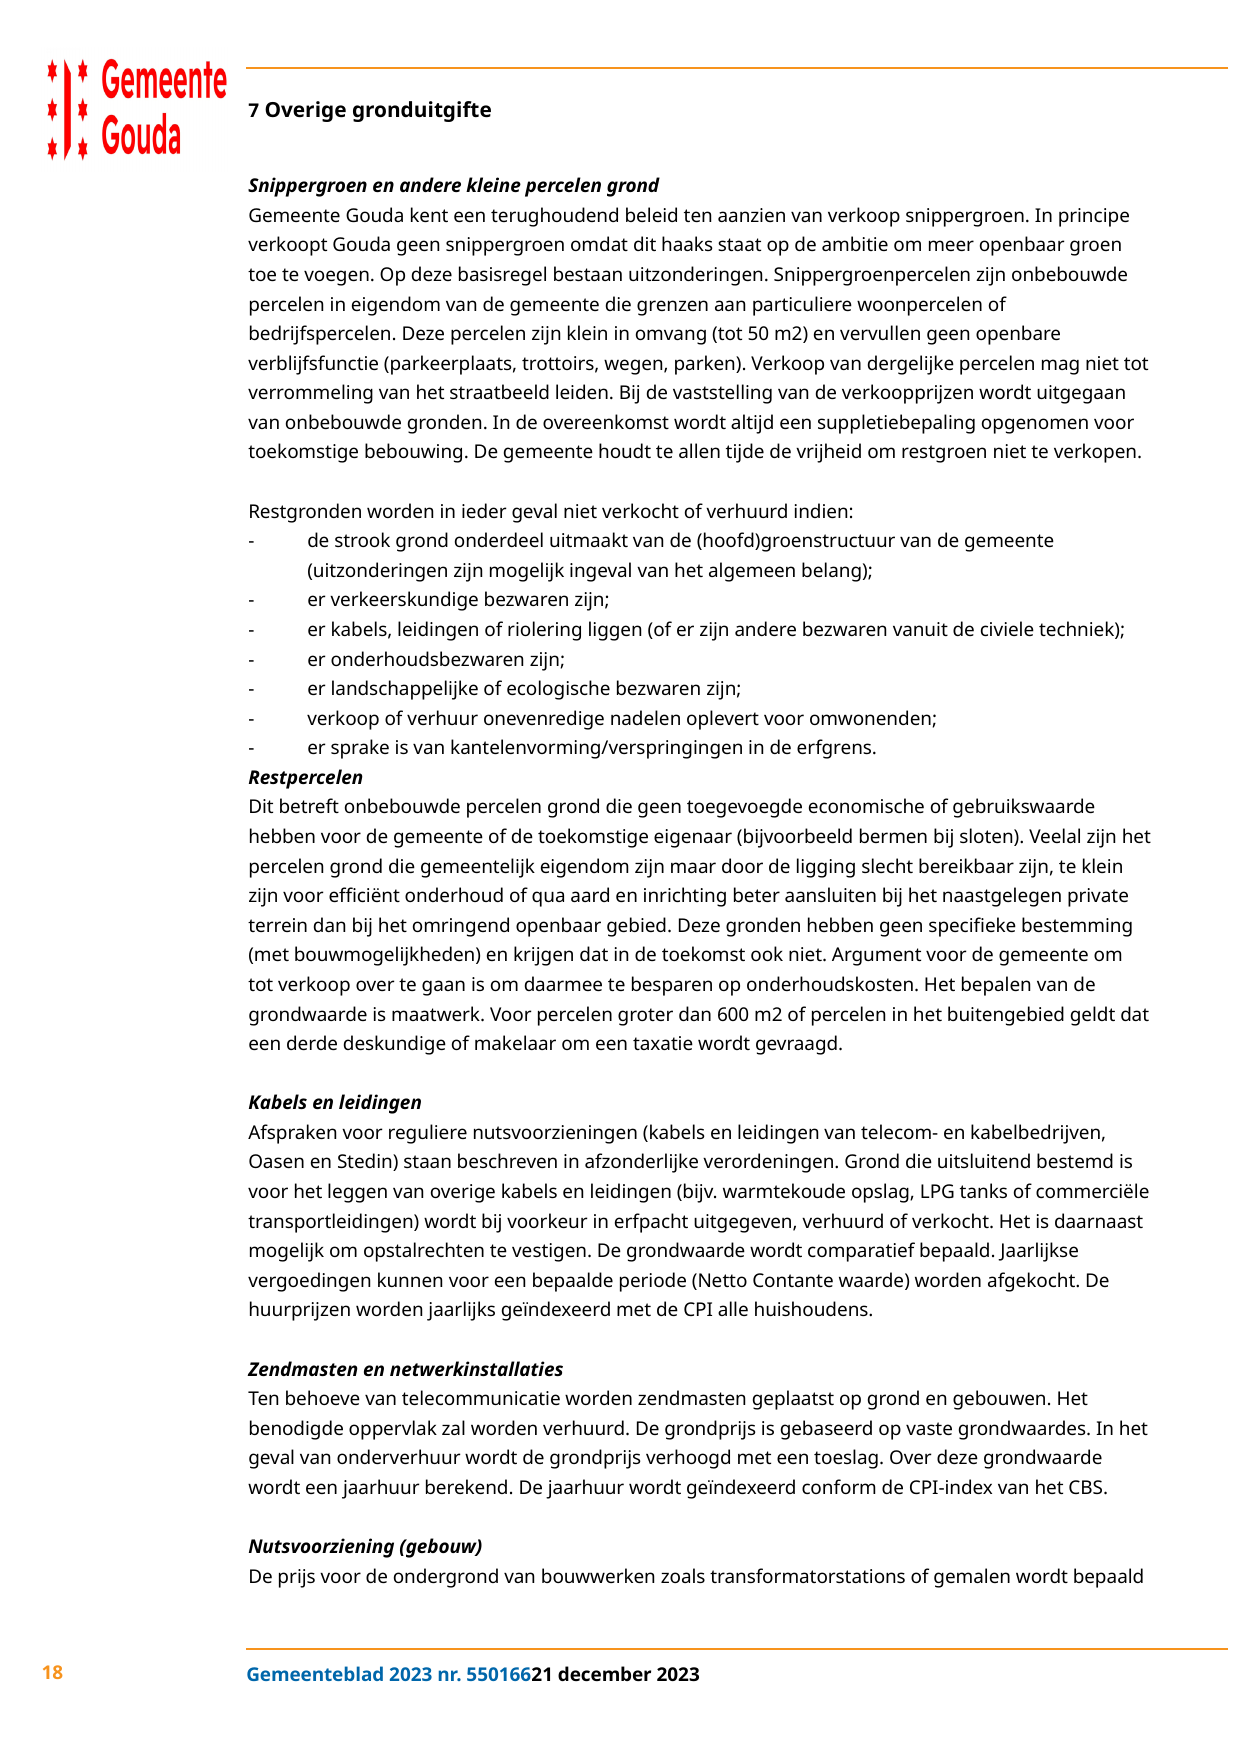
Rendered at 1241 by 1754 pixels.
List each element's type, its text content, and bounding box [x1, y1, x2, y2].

text Zendmasten en netwerkinstallaties [248, 1356, 1152, 1382]
text Snippergroen en andere kleine percelen grond [248, 172, 1152, 198]
text Restpercelen [248, 764, 1152, 790]
text Ten behoeve van telecommunicatie worden zendmasten geplaatst op grond en gebouwen. Het benodigde oppervlak zal worden verhuurd. De grondprijs is gebaseerd op vaste grondwaardes. In het geval van onderverhuur wordt de grondprijs verhoogd met een toeslag. Over deze grondwaarde wordt een jaarhuur berekend. De jaarhuur wordt geïndexeerd conform de CPI-index van het CBS. [248, 1385, 1152, 1500]
text 7 Overige gronduitgifte [248, 95, 1152, 123]
text Nutsvoorziening (gebouw) [248, 1533, 1152, 1559]
text Gemeente Gouda kent een terughoudend beleid ten aanzien van verkoop snippergroen. In principe verkoopt Gouda geen snippergroen omdat dit haaks staat op de ambitie om meer openbaar groen toe te voegen. Op deze basisregel bestaan uitzonderingen. Snippergroenpercelen zijn onbebouwde percelen in eigendom van de gemeente die grenzen aan particuliere woonpercelen of bedrijfspercelen. Deze percelen zijn klein in omvang (tot 50 m2) en vervullen geen openbare verblijfsfunctie (parkeerplaats, trottoirs, wegen, parken). Verkoop van dergelijke percelen mag niet tot verrommeling van het straatbeeld leiden. Bij de vaststelling van de verkoopprijzen wordt uitgegaan van onbebouwde gronden. In de overeenkomst wordt altijd een suppletiebepaling opgenomen voor toekomstige bebouwing. De gemeente houdt te allen tijde de vrijheid om restgroen niet te verkopen. [248, 202, 1152, 464]
picture [41, 47, 231, 172]
text Kabels en leidingen [248, 1089, 1152, 1115]
list er landschappelijke of ecologische bezwaren zijn; [248, 675, 1152, 701]
list de strook grond onderdeel uitmaakt van de (hoofd)groenstructuur van de gemeente (uitzonderingen zijn mogelijk ingeval van het algemeen belang); [248, 527, 1152, 583]
list er sprake is van kantelenvorming/verspringingen in de erfgrens. [248, 734, 1152, 760]
list er onderhoudsbezwaren zijn; [248, 646, 1152, 672]
list verkoop of verhuur onevenredige nadelen oplevert voor omwonenden; [248, 705, 1152, 731]
list er kabels, leidingen of riolering liggen (of er zijn andere bezwaren vanuit de civiele techniek); [248, 616, 1152, 642]
text Dit betreft onbebouwde percelen grond die geen toegevoegde economische of gebruikswaarde hebben voor de gemeente of de toekomstige eigenaar (bijvoorbeeld bermen bij sloten). Veelal zijn het percelen grond die gemeentelijk eigendom zijn maar door de ligging slecht bereikbaar zijn, te klein zijn voor efficiënt onderhoud of qua aard en inrichting beter aansluiten bij het naastgelegen private terrein dan bij het omringend openbaar gebied. Deze gronden hebben geen specifieke bestemming (met bouwmogelijkheden) en krijgen dat in de toekomst ook niet. Argument voor de gemeente om tot verkoop over te gaan is om daarmee te besparen op onderhoudskosten. Het bepalen van de grondwaarde is maatwerk. Voor percelen groter dan 600 m2 of percelen in het buitengebied geldt dat een derde deskundige of makelaar om een taxatie wordt gevraagd. [248, 794, 1152, 1056]
list er verkeerskundige bezwaren zijn; [248, 587, 1152, 612]
text De prijs voor de ondergrond van bouwwerken zoals transformatorstations of gemalen wordt bepaald [248, 1563, 1152, 1589]
text Afspraken voor reguliere nutsvoorzieningen (kabels en leidingen van telecom- en kabelbedrijven, Oasen en Stedin) staan beschreven in afzonderlijke verordeningen. Grond die uitsluitend bestemd is voor het leggen van overige kabels en leidingen (bijv. warmtekoude opslag, LPG tanks of commerciële transportleidingen) wordt bij voorkeur in erfpacht uitgegeven, verhuurd of verkocht. Het is daarnaast mogelijk om opstalrechten te vestigen. De grondwaarde wordt comparatief bepaald. Jaarlijkse vergoedingen kunnen voor een bepaalde periode (Netto Contante waarde) worden afgekocht. De huurprijzen worden jaarlijks geïndexeerd met de CPI alle huishoudens. [248, 1119, 1152, 1322]
text Restgronden worden in ieder geval niet verkocht of verhuurd indien: [248, 498, 1152, 524]
